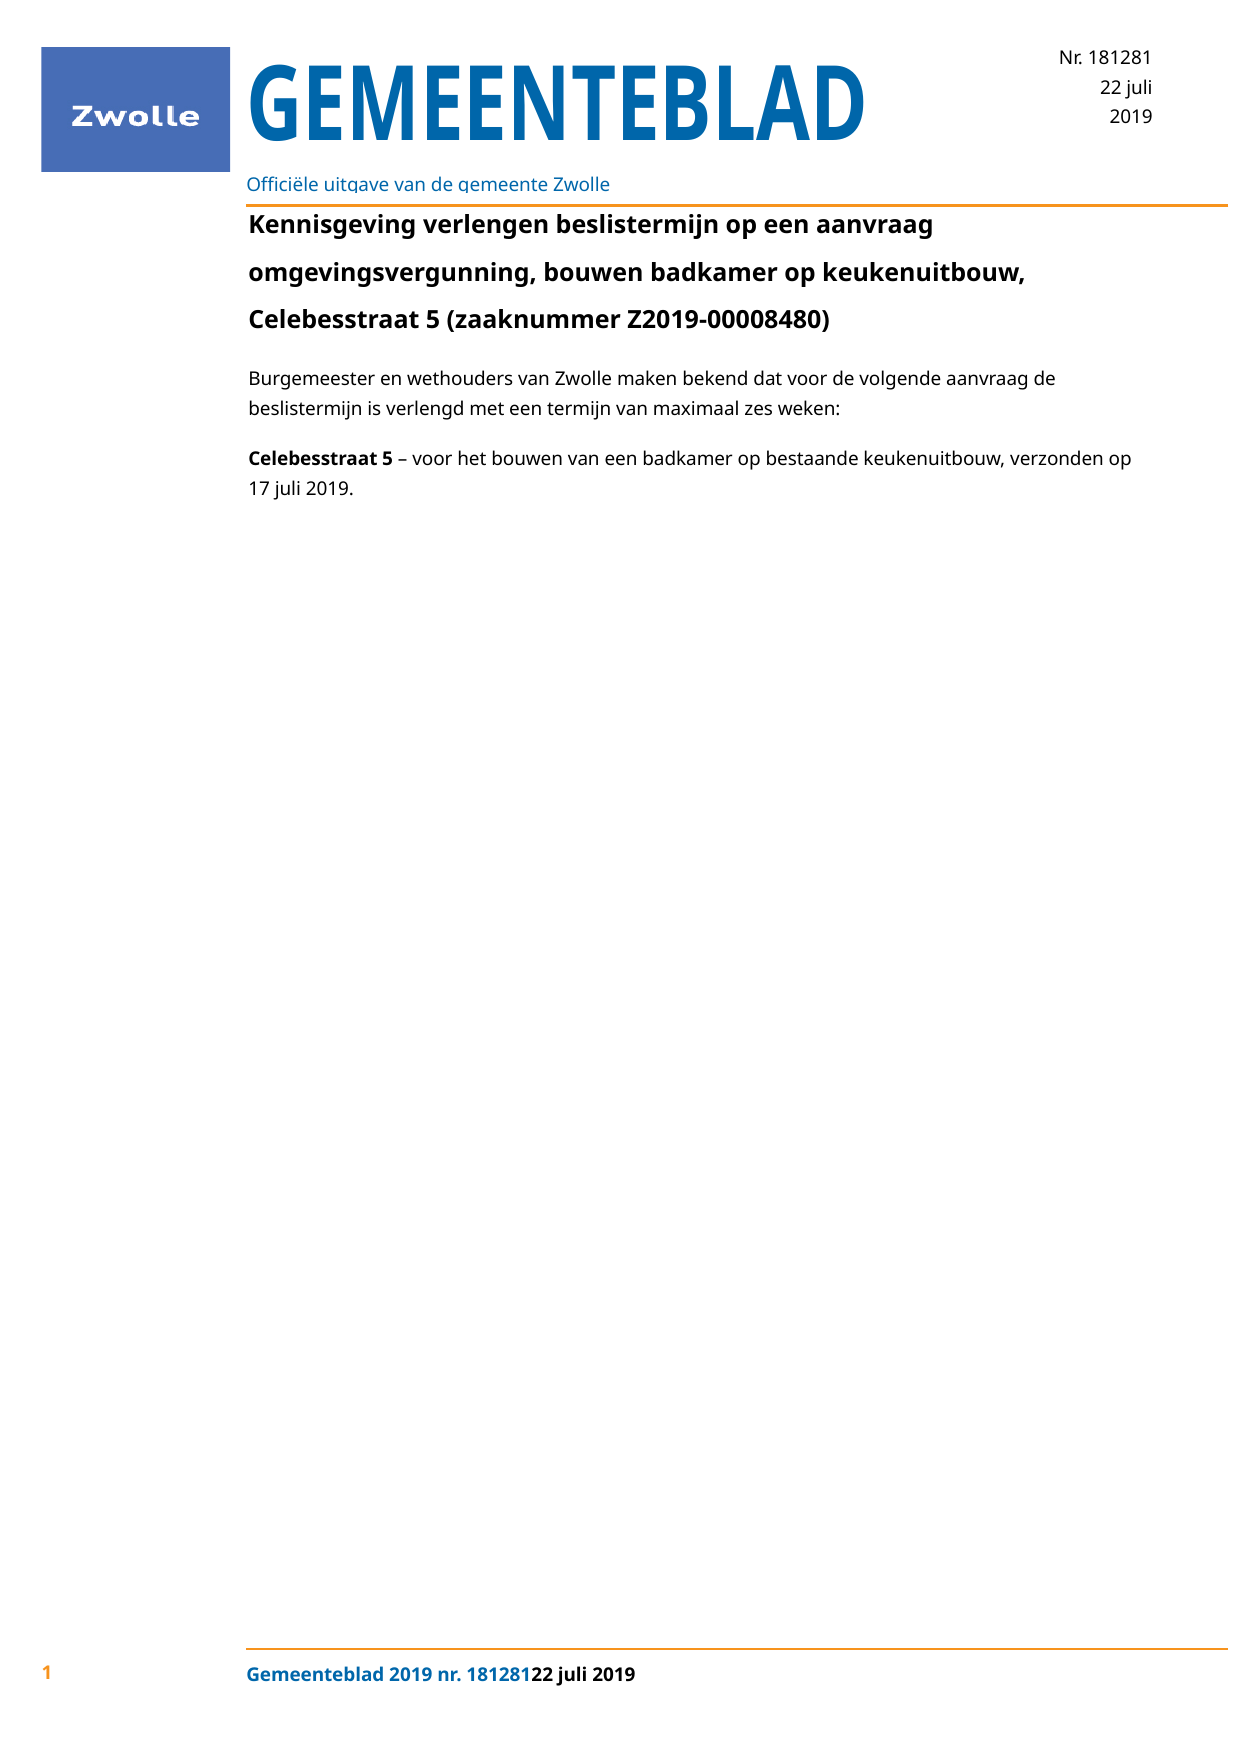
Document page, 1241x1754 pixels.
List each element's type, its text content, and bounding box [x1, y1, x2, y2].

text Burgemeester en wethouders van Zwolle maken bekend dat voor de volgende aanvraag de beslistermijn is verlengd met een termijn van maximaal zes weken: [248, 366, 1152, 421]
picture [41, 47, 231, 172]
text Celebesstraat 5 – voor het bouwen van een badkamer op bestaande keukenuitbouw, verzonden op 17 juli 2019. [248, 446, 1152, 501]
text Kennisgeving verlengen beslistermijn op een aanvraag omgevingsvergunning, bouwen badkamer op keukenuitbouw, Celebesstraat 5 (zaaknummer Z2019-00008480) [248, 207, 1152, 336]
